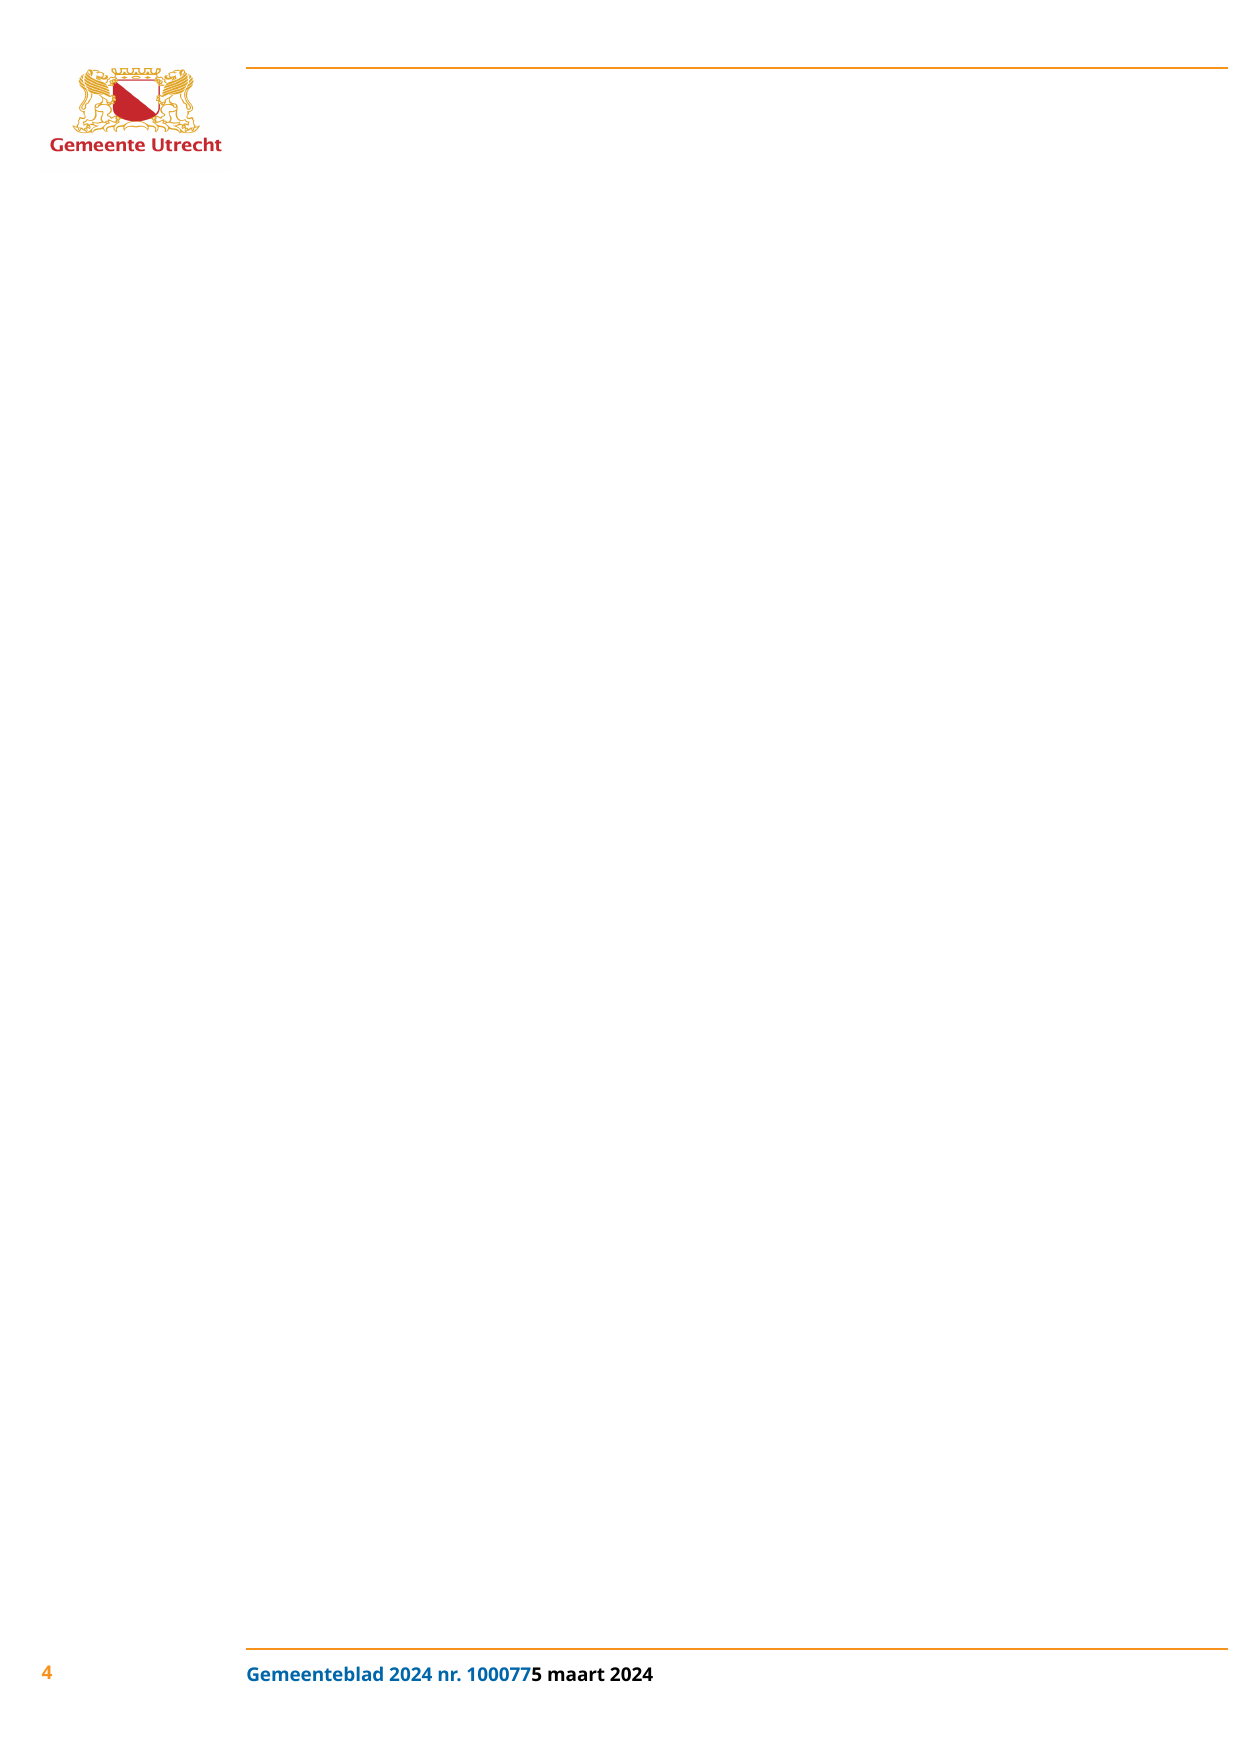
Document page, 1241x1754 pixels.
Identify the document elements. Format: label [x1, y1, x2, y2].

picture [41, 47, 231, 172]
